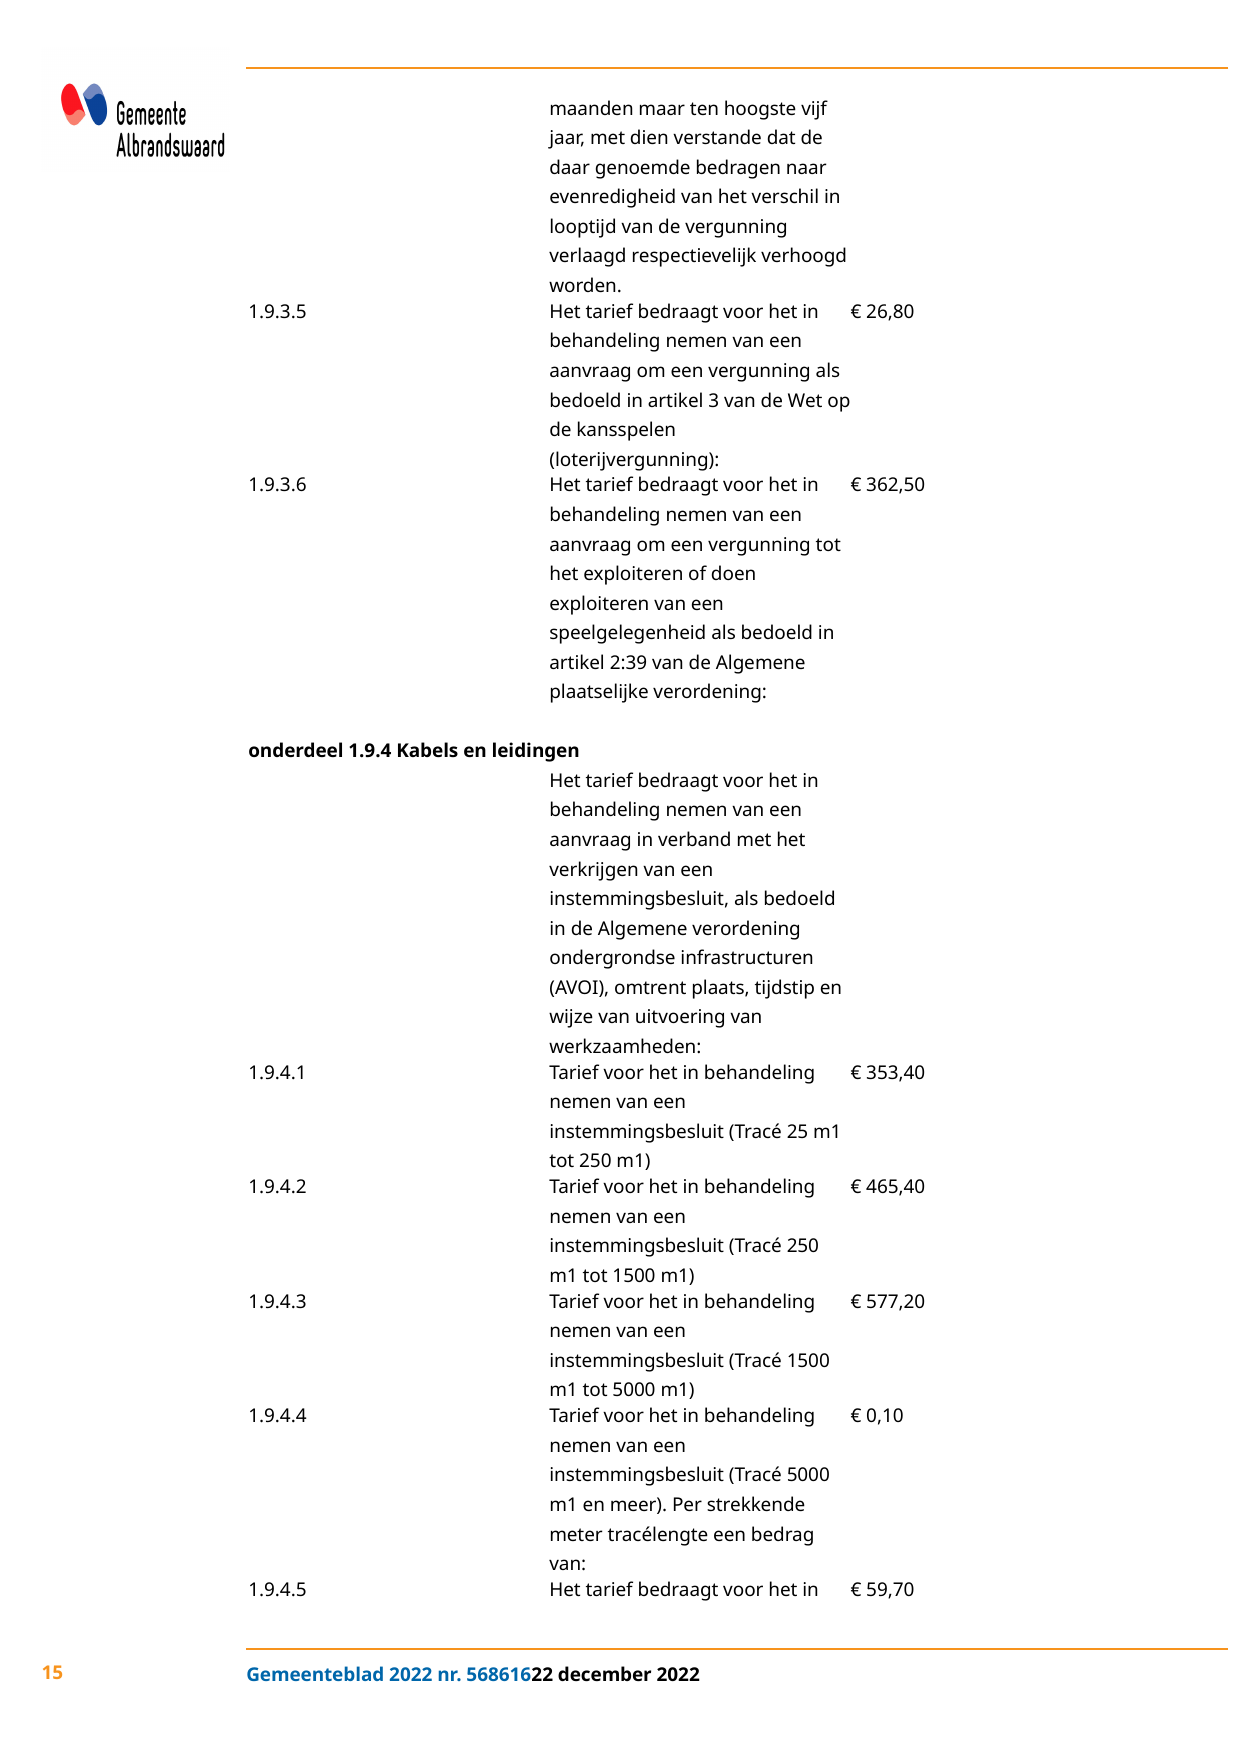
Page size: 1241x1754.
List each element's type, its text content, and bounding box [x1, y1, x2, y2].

table_cell 1.9.4.5 [248, 1576, 549, 1602]
table_cell Tarief voor het in behandeling nemen van een instemmingsbesluit (Tracé 1500 m1 tot 5000 m1) [549, 1288, 850, 1402]
table_header [248, 767, 549, 1059]
table_cell € 362,50 [850, 472, 1152, 704]
table_cell € 353,40 [850, 1059, 1152, 1173]
table_header Het tarief bedraagt voor het in behandeling nemen van een aanvraag in verband met het verkrijgen van een instemmingsbesluit, als bedoeld in de Algemene verordening ondergrondse infrastructuren (AVOI), omtrent plaats, tijdstip en wijze van uitvoering van werkzaamheden: [549, 767, 850, 1059]
table_cell Tarief voor het in behandeling nemen van een instemmingsbesluit (Tracé 5000 m1 en meer). Per strekkende meter tracélengte een bedrag van: [549, 1403, 850, 1576]
table_cell € 465,40 [850, 1174, 1152, 1288]
table_cell € 0,10 [850, 1403, 1152, 1576]
table_cell maanden maar ten hoogste vijf jaar, met dien verstande dat de daar genoemde bedragen naar evenredigheid van het verschil in looptijd van de vergunning verlaagd respectievelijk verhoogd worden. [549, 95, 850, 298]
table_cell € 577,20 [850, 1288, 1152, 1402]
table_cell 1.9.4.2 [248, 1174, 549, 1288]
table_cell Het tarief bedraagt voor het in behandeling nemen van een aanvraag om een vergunning tot het exploiteren of doen exploiteren van een speelgelegenheid als bedoeld in artikel 2:39 van de Algemene plaatselijke verordening: [549, 472, 850, 704]
table_cell € 26,80 [850, 298, 1152, 472]
text onderdeel 1.9.4 Kabels en leidingen [248, 737, 1152, 763]
table_header [850, 767, 1152, 1059]
table_cell 1.9.3.6 [248, 472, 549, 704]
table_cell € 59,70 [850, 1576, 1152, 1602]
table_cell Tarief voor het in behandeling nemen van een instemmingsbesluit (Tracé 250 m1 tot 1500 m1) [549, 1174, 850, 1288]
table_cell 1.9.4.3 [248, 1288, 549, 1402]
table_cell Het tarief bedraagt voor het in [549, 1576, 850, 1602]
table_cell 1.9.3.5 [248, 298, 549, 472]
table_cell 1.9.4.4 [248, 1403, 549, 1576]
table_cell [850, 95, 1152, 298]
table_cell Het tarief bedraagt voor het in behandeling nemen van een aanvraag om een vergunning als bedoeld in artikel 3 van de Wet op de kansspelen (loterijvergunning): [549, 298, 850, 472]
table_cell 1.9.4.1 [248, 1059, 549, 1173]
table_cell [248, 95, 549, 298]
picture [41, 47, 231, 172]
table_cell Tarief voor het in behandeling nemen van een instemmingsbesluit (Tracé 25 m1 tot 250 m1) [549, 1059, 850, 1173]
